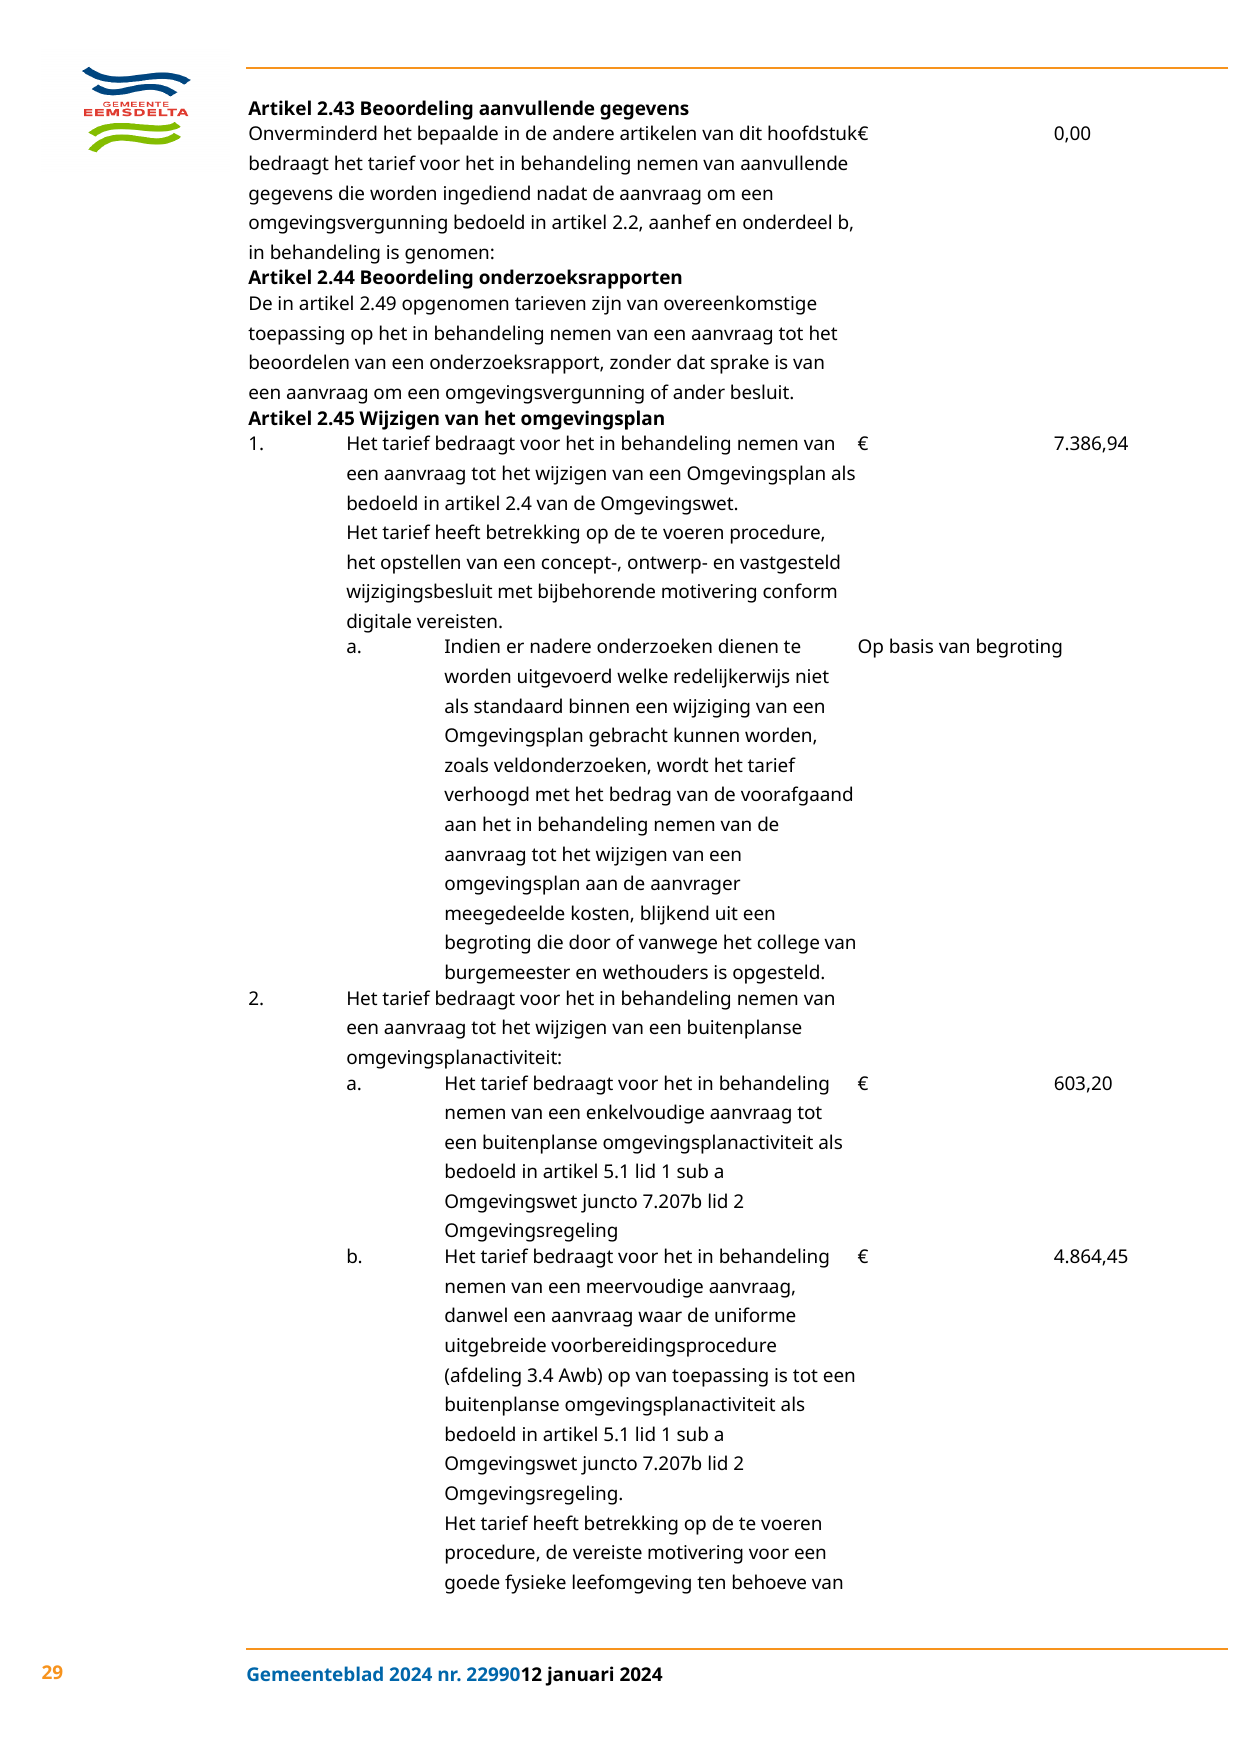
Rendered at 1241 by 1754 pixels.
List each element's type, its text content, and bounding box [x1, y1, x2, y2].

table_cell Indien er nadere onderzoeken dienen te worden uitgevoerd welke redelijkerwijs niet als standaard binnen een wijziging van een Omgevingsplan gebracht kunnen worden, zoals veldonderzoeken, wordt het tarief verhoogd met het bedrag van de voorafgaand aan het in behandeling nemen van de aanvraag tot het wijzigen van een omgevingsplan aan de aanvrager meegedeelde kosten, blijkend uit een begroting die door of vanwege het college van burgemeester en wethouders is opgesteld. [444, 634, 857, 985]
table_cell € [858, 1244, 1053, 1594]
table_cell Het tarief bedraagt voor het in behandeling nemen van een enkelvoudige aanvraag tot een buitenplanse omgevingsplanactiviteit als bedoeld in artikel 5.1 lid 1 sub a Omgevingswet juncto 7.207b lid 2 Omgevingsregeling [444, 1070, 857, 1243]
table_cell Onverminderd het bepaalde in de andere artikelen van dit hoofdstuk bedraagt het tarief voor het in behandeling nemen van aanvullende gegevens die worden ingediend nadat de aanvraag om een omgevingsvergunning bedoeld in artikel 2.2, aanhef en onderdeel b, in behandeling is genomen: [248, 121, 857, 264]
table_cell a. [346, 1070, 444, 1243]
table_cell De in artikel 2.49 opgenomen tarieven zijn van overeenkomstige toepassing op het in behandeling nemen van een aanvraag tot het beoordelen van een onderzoeksrapport, zonder dat sprake is van een aanvraag om een omgevingsvergunning of ander besluit. [248, 290, 857, 405]
table_cell € [858, 431, 1053, 634]
table_cell a. [346, 634, 444, 985]
table_cell 4.864,45 [1054, 1244, 1152, 1594]
table_cell [1054, 985, 1152, 1070]
table_cell 0,00 [1054, 121, 1152, 264]
table_cell 2. [248, 985, 346, 1070]
table_cell [248, 1244, 346, 1594]
table_cell [248, 1070, 346, 1243]
table_cell [858, 290, 1053, 405]
table_cell Het tarief bedraagt voor het in behandeling nemen van een aanvraag tot het wijzigen van een Omgevingsplan als bedoeld in artikel 2.4 van de Omgevingswet. Het tarief heeft betrekking op de te voeren procedure, het opstellen van een concept-, ontwerp- en vastgesteld wijzigingsbesluit met bijbehorende motivering conform digitale vereisten. [346, 431, 857, 634]
table_cell € [858, 1070, 1053, 1243]
table_cell [1054, 290, 1152, 405]
table_cell [858, 985, 1053, 1070]
table_cell € [858, 121, 1053, 264]
table_cell 603,20 [1054, 1070, 1152, 1243]
picture [41, 47, 231, 172]
table_cell 7.386,94 [1054, 431, 1152, 634]
table_cell Op basis van begroting [858, 634, 1152, 985]
table_cell Het tarief bedraagt voor het in behandeling nemen van een aanvraag tot het wijzigen van een buitenplanse omgevingsplanactiviteit: [346, 985, 857, 1070]
table_cell Artikel 2.44 Beoordeling onderzoeksrapporten [248, 265, 1152, 290]
table_cell [248, 634, 346, 985]
table_cell Het tarief bedraagt voor het in behandeling nemen van een meervoudige aanvraag, danwel een aanvraag waar de uniforme uitgebreide voorbereidingsprocedure (afdeling 3.4 Awb) op van toepassing is tot een buitenplanse omgevingsplanactiviteit als bedoeld in artikel 5.1 lid 1 sub a Omgevingswet juncto 7.207b lid 2 Omgevingsregeling. Het tarief heeft betrekking op de te voeren procedure, de vereiste motivering voor een goede fysieke leefomgeving ten behoeve van [444, 1244, 857, 1594]
table_cell Artikel 2.45 Wijzigen van het omgevingsplan [248, 405, 1152, 431]
table_cell b. [346, 1244, 444, 1594]
table_cell 1. [248, 431, 346, 634]
table_cell Artikel 2.43 Beoordeling aanvullende gegevens [248, 95, 1152, 121]
